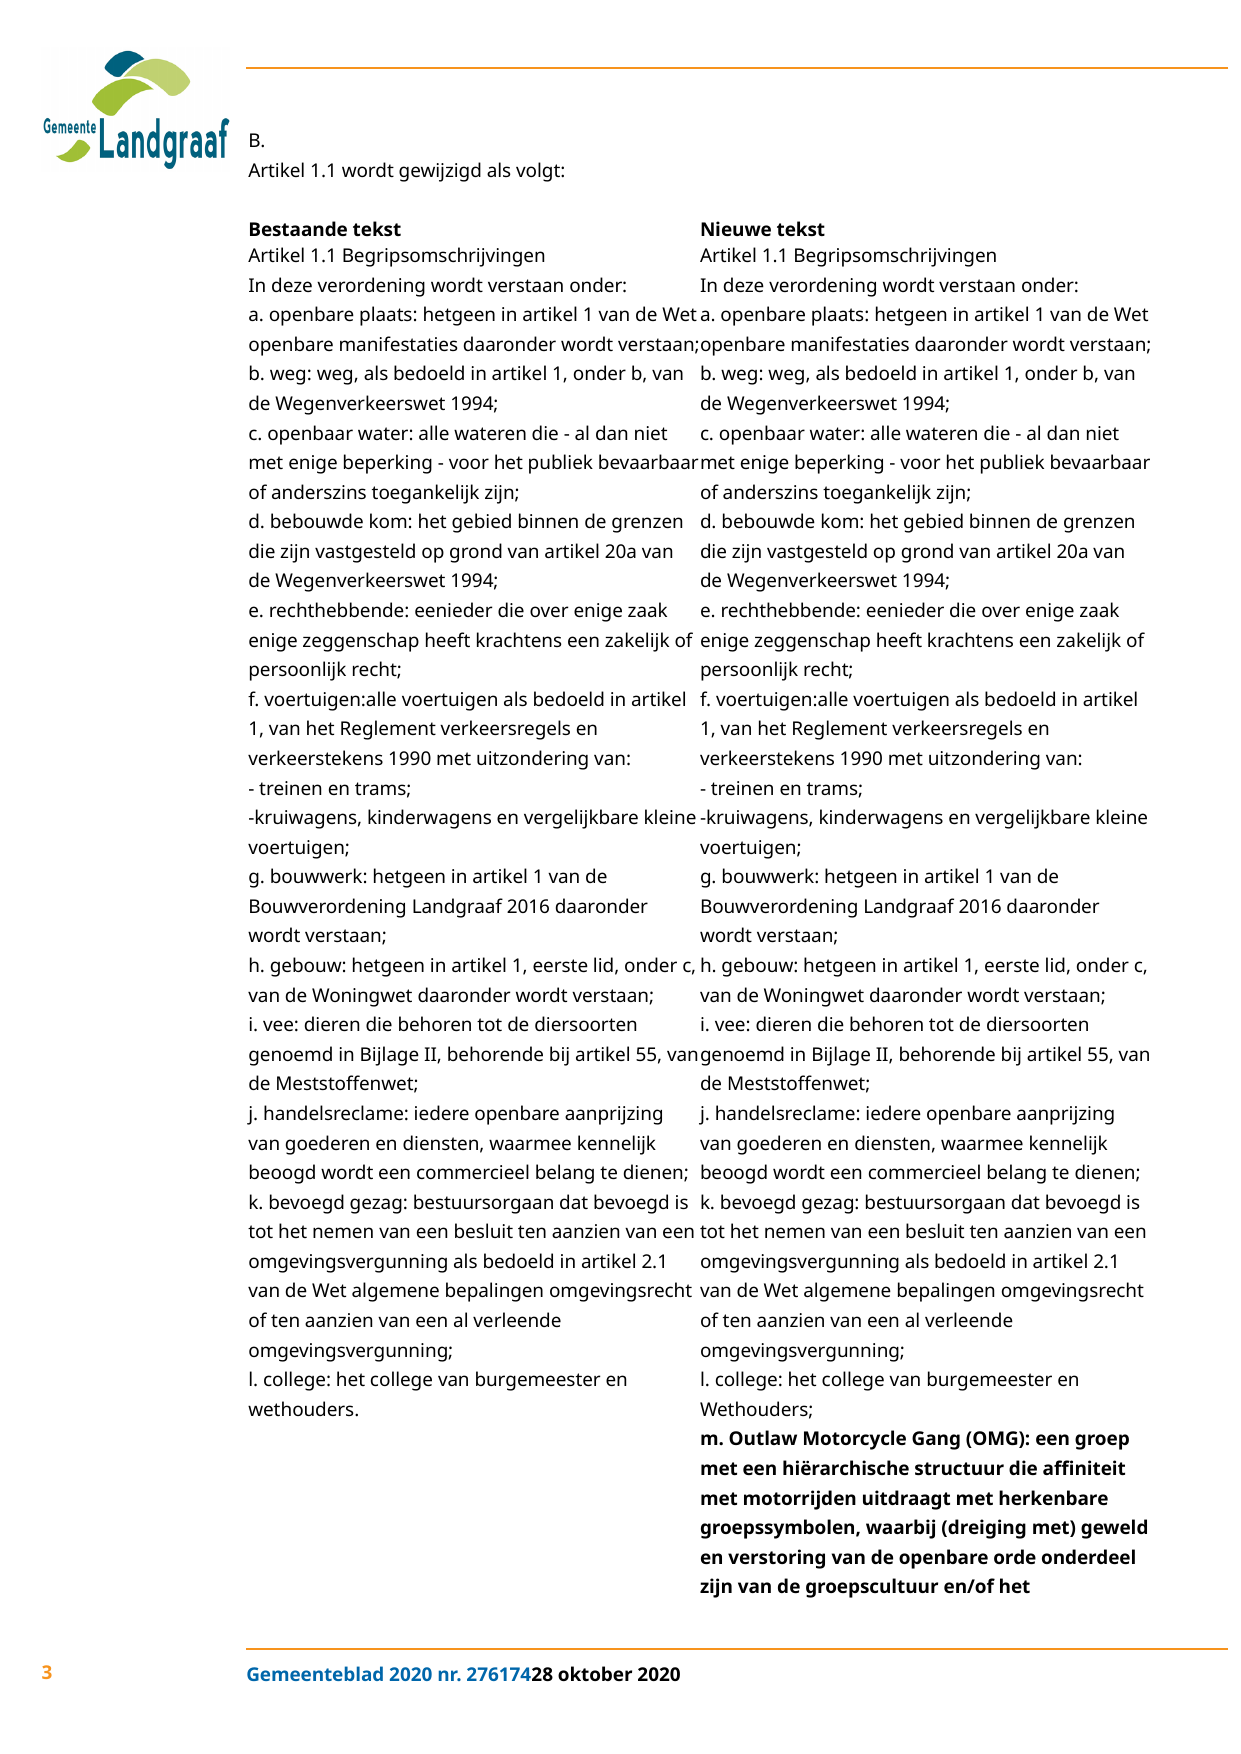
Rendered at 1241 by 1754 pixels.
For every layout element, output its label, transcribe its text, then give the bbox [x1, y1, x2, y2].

text B. [248, 128, 1152, 153]
text Artikel 1.1 wordt gewijzigd als volgt: [248, 157, 1152, 183]
table_header Bestaande tekst [248, 216, 700, 242]
table_header Nieuwe tekst [700, 216, 1152, 242]
table_cell Artikel 1.1 Begripsomschrijvingen In deze verordening wordt verstaan onder: a. openbare plaats: hetgeen in artikel 1 van de Wet openbare manifestaties daaronder wordt verstaan; b. weg: weg, als bedoeld in artikel 1, onder b, van de Wegenverkeerswet 1994; c. openbaar water: alle wateren die - al dan niet met enige beperking - voor het publiek bevaarbaar of anderszins toegankelijk zijn; d. bebouwde kom: het gebied binnen de grenzen die zijn vastgesteld op grond van artikel 20a van de Wegenverkeerswet 1994; e. rechthebbende: eenieder die over enige zaak enige zeggenschap heeft krachtens een zakelijk of persoonlijk recht; f. voertuigen:alle voertuigen als bedoeld in artikel 1, van het Reglement verkeersregels en verkeerstekens 1990 met uitzondering van: - treinen en trams; -kruiwagens, kinderwagens en vergelijkbare kleine voertuigen; g. bouwwerk: hetgeen in artikel 1 van de Bouwverordening Landgraaf 2016 daaronder wordt verstaan; h. gebouw: hetgeen in artikel 1, eerste lid, onder c, van de Woningwet daaronder wordt verstaan; i. vee: dieren die behoren tot de diersoorten genoemd in Bijlage II, behorende bij artikel 55, van de Meststoffenwet; j. handelsreclame: iedere openbare aanprijzing van goederen en diensten, waarmee kennelijk beoogd wordt een commercieel belang te dienen; k. bevoegd gezag: bestuursorgaan dat bevoegd is tot het nemen van een besluit ten aanzien van een omgevingsvergunning als bedoeld in artikel 2.1 van de Wet algemene bepalingen omgevingsrecht of ten aanzien van een al verleende omgevingsvergunning; l. college: het college van burgemeester en wethouders. [248, 242, 700, 1599]
table_cell Artikel 1.1 Begripsomschrijvingen In deze verordening wordt verstaan onder: a. openbare plaats: hetgeen in artikel 1 van de Wet openbare manifestaties daaronder wordt verstaan; b. weg: weg, als bedoeld in artikel 1, onder b, van de Wegenverkeerswet 1994; c. openbaar water: alle wateren die - al dan niet met enige beperking - voor het publiek bevaarbaar of anderszins toegankelijk zijn; d. bebouwde kom: het gebied binnen de grenzen die zijn vastgesteld op grond van artikel 20a van de Wegenverkeerswet 1994; e. rechthebbende: eenieder die over enige zaak enige zeggenschap heeft krachtens een zakelijk of persoonlijk recht; f. voertuigen:alle voertuigen als bedoeld in artikel 1, van het Reglement verkeersregels en verkeerstekens 1990 met uitzondering van: - treinen en trams; -kruiwagens, kinderwagens en vergelijkbare kleine voertuigen; g. bouwwerk: hetgeen in artikel 1 van de Bouwverordening Landgraaf 2016 daaronder wordt verstaan; h. gebouw: hetgeen in artikel 1, eerste lid, onder c, van de Woningwet daaronder wordt verstaan; i. vee: dieren die behoren tot de diersoorten genoemd in Bijlage II, behorende bij artikel 55, van de Meststoffenwet; j. handelsreclame: iedere openbare aanprijzing van goederen en diensten, waarmee kennelijk beoogd wordt een commercieel belang te dienen; k. bevoegd gezag: bestuursorgaan dat bevoegd is tot het nemen van een besluit ten aanzien van een omgevingsvergunning als bedoeld in artikel 2.1 van de Wet algemene bepalingen omgevingsrecht of ten aanzien van een al verleende omgevingsvergunning; l. college: het college van burgemeester en Wethouders; m. Outlaw Motorcycle Gang (OMG): een groep met een hiërarchische structuur die affiniteit met motorrijden uitdraagt met herkenbare groepssymbolen, waarbij (dreiging met) geweld en verstoring van de openbare orde onderdeel zijn van de groepscultuur en/of het [700, 242, 1152, 1599]
picture [41, 47, 231, 172]
